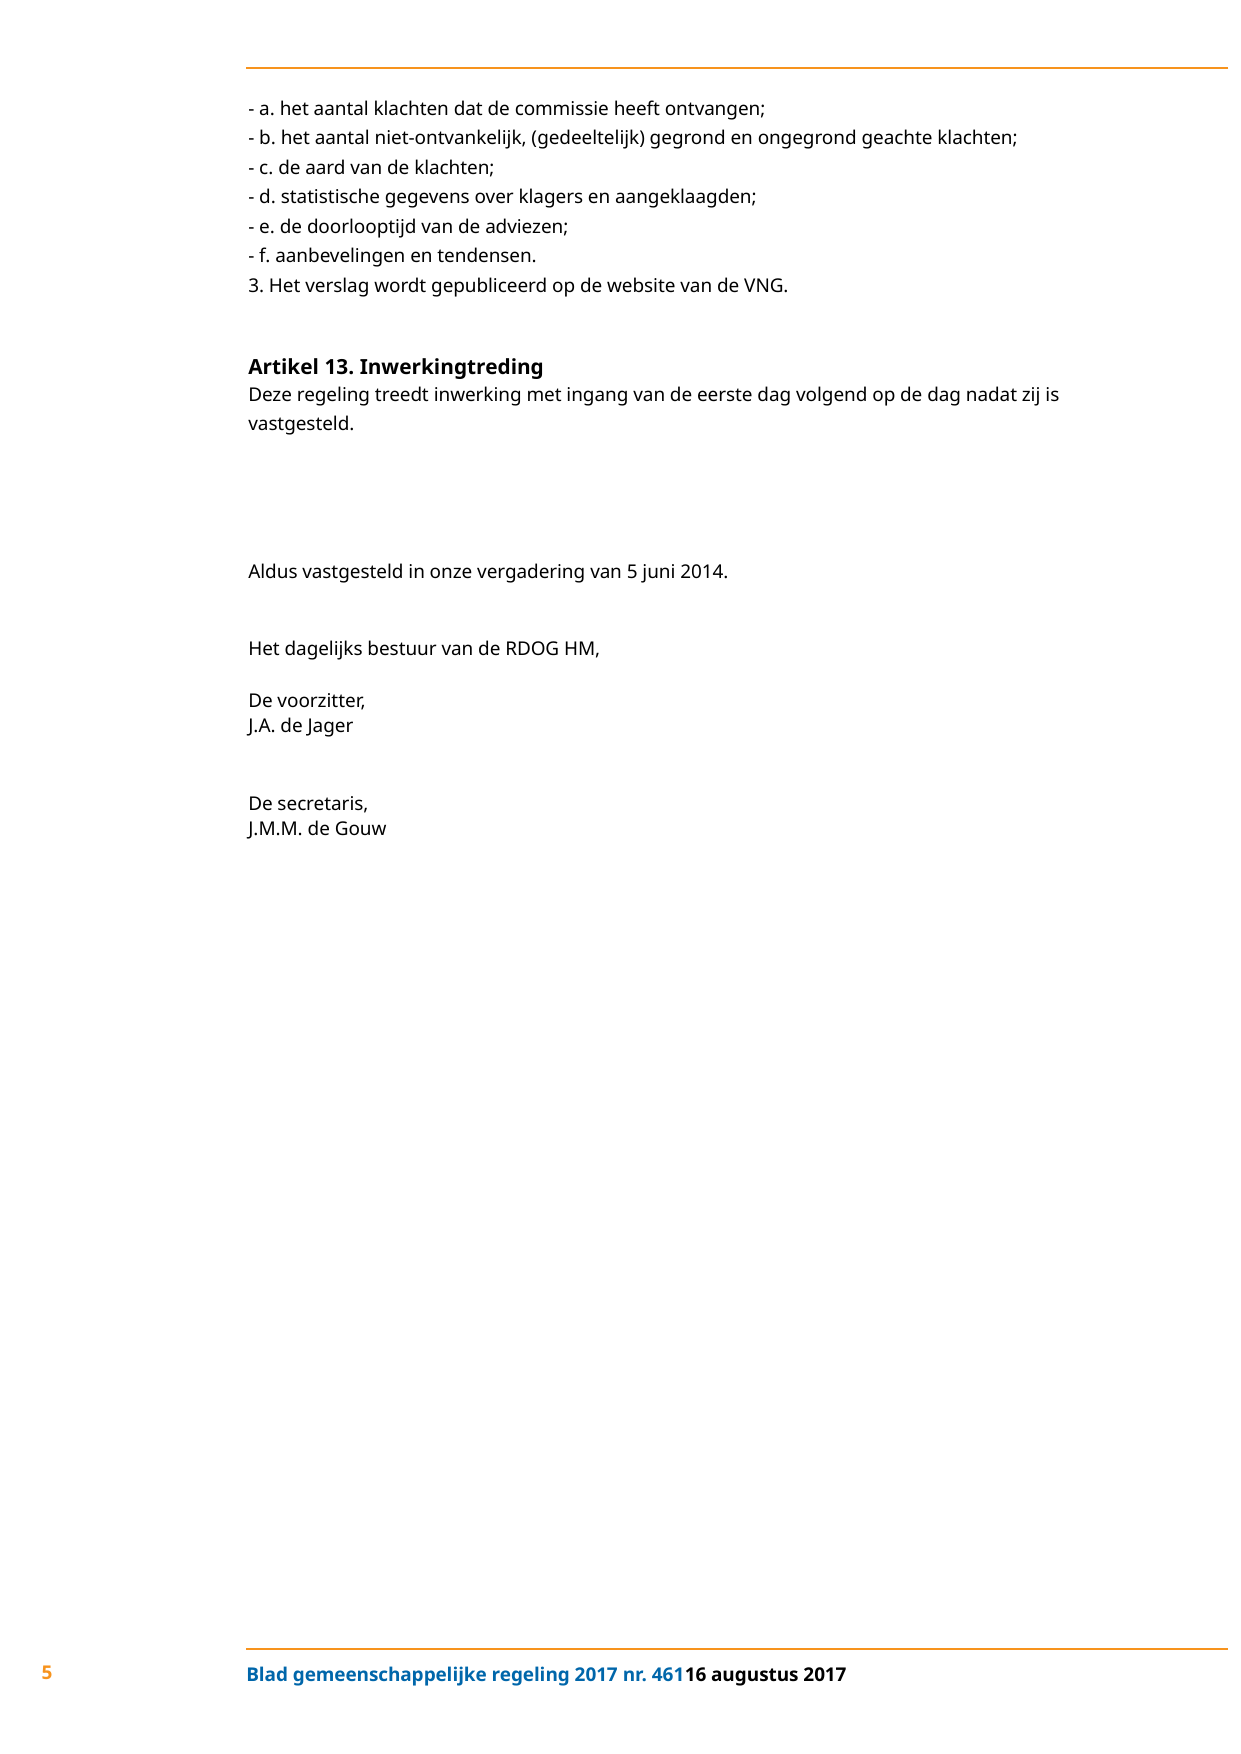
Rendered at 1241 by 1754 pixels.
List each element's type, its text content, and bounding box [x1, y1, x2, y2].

picture [41, 47, 231, 172]
text Het dagelijks bestuur van de RDOG HM, [248, 635, 1152, 661]
text De voorzitter, [248, 687, 1152, 713]
text 3. Het verslag wordt gepubliceerd op de website van de VNG. [248, 272, 1152, 298]
text J.A. de Jager [248, 713, 1152, 738]
text Artikel 13. Inwerkingtreding [248, 352, 1152, 381]
text - b. het aantal niet-ontvankelijk, (gedeeltelijk) gegrond en ongegrond geachte klachten; [248, 124, 1152, 150]
text - f. aanbevelingen en tendensen. [248, 243, 1152, 268]
text - d. statistische gegevens over klagers en aangeklaagden; [248, 183, 1152, 209]
text Aldus vastgesteld in onze vergadering van 5 juni 2014. [248, 558, 1152, 584]
text - a. het aantal klachten dat de commissie heeft ontvangen; [248, 95, 1152, 121]
text Deze regeling treedt inwerking met ingang van de eerste dag volgend op de dag nadat zij is vastgesteld. [248, 381, 1152, 436]
text De secretaris, [248, 790, 1152, 816]
text - c. de aard van de klachten; [248, 154, 1152, 180]
text - e. de doorlooptijd van de adviezen; [248, 213, 1152, 239]
text J.M.M. de Gouw [248, 816, 1152, 841]
